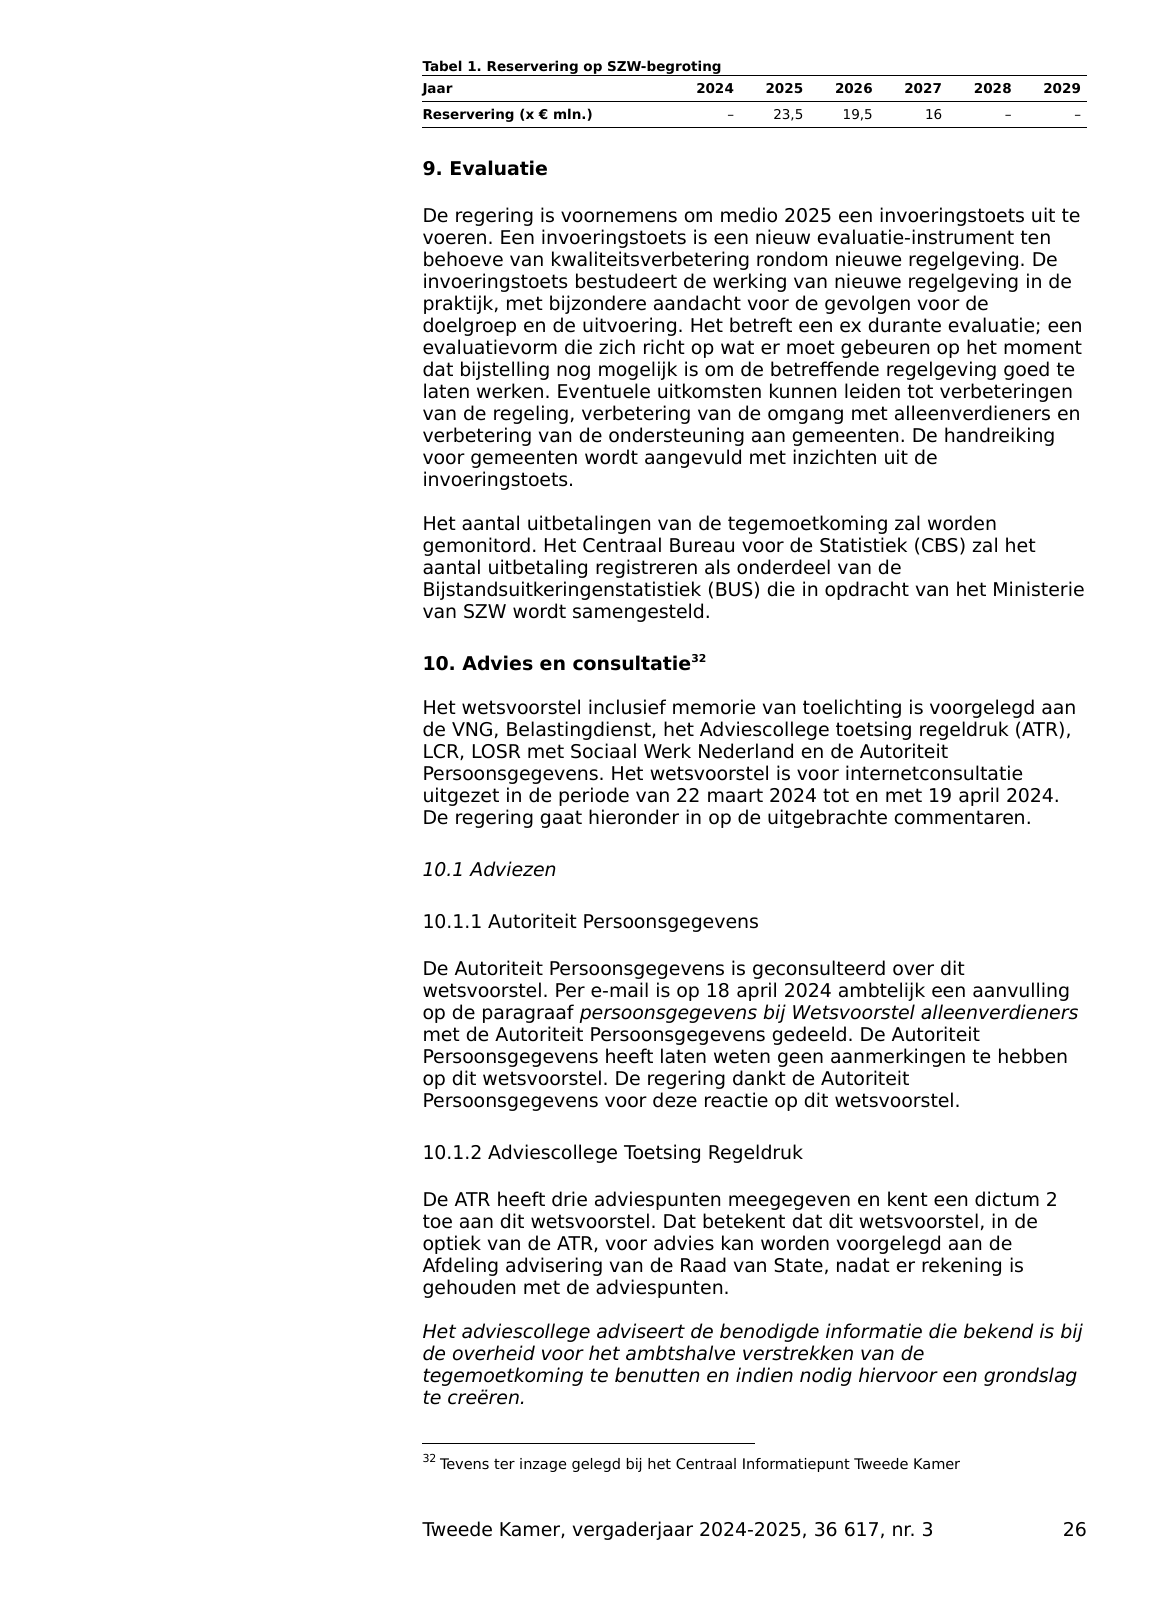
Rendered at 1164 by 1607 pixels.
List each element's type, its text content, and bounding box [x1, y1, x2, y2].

text Het aantal uitbetalingen van de tegemoetkoming zal worden gemonitord. Het Centraal Bureau voor de Statistiek (CBS) zal het aantal uitbetaling registreren als onderdeel van de Bijstandsuitkeringenstatistiek (BUS) die in opdracht van het Ministerie van SZW wordt samengesteld. [422, 513, 1087, 623]
text De Autoriteit Persoonsgegevens is geconsulteerd over dit wetsvoorstel. Per e-mail is op 18 april 2024 ambtelijk een aanvulling op de paragraaf persoonsgegevens bij Wetsvoorstel alleenverdieners met de Autoriteit Persoonsgegevens gedeeld. De Autoriteit Persoonsgegevens heeft laten weten geen aanmerkingen te hebben op dit wetsvoorstel. De regering dankt de Autoriteit Persoonsgegevens voor deze reactie op dit wetsvoorstel. [422, 958, 1087, 1112]
text Het adviescollege adviseert de benodigde informatie die bekend is bij de overheid voor het ambtshalve verstrekken van de tegemoetkoming te benutten en indien nodig hiervoor een grondslag te creëren. [422, 1321, 1087, 1409]
text Het wetsvoorstel inclusief memorie van toelichting is voorgelegd aan de VNG, Belastingdienst, het Adviescollege toetsing regeldruk (ATR), LCR, LOSR met Sociaal Werk Nederland en de Autoriteit Persoonsgegevens. Het wetsvoorstel is voor internetconsultatie uitgezet in de periode van 22 maart 2024 tot en met 19 april 2024. De regering gaat hieronder in op de uitgebrachte commentaren. [422, 697, 1087, 829]
table_cell – [670, 102, 739, 127]
table_cell – [948, 102, 1017, 127]
table_cell 2029 [1017, 76, 1087, 101]
table_cell 2026 [809, 76, 878, 101]
table_cell 2025 [740, 76, 809, 101]
table_cell 2027 [878, 76, 948, 101]
text De regering is voornemens om medio 2025 een invoeringstoets uit te voeren. Een invoeringstoets is een nieuw evaluatie-instrument ten behoeve van kwaliteitsverbetering rondom nieuwe regelgeving. De invoeringstoets bestudeert de werking van nieuwe regelgeving in de praktijk, met bijzondere aandacht voor de gevolgen voor de doelgroep en de uitvoering. Het betreft een ex durante evaluatie; een evaluatievorm die zich richt op wat er moet gebeuren op het moment dat bijstelling nog mogelijk is om de betreffende regelgeving goed te laten werken. Eventuele uitkomsten kunnen leiden tot verbeteringen van de regeling, verbetering van de omgang met alleenverdieners en verbetering van de ondersteuning aan gemeenten. De handreiking voor gemeenten wordt aangevuld met inzichten uit de invoeringstoets. [422, 205, 1087, 491]
table_cell Jaar [422, 76, 670, 101]
subtitle 10.1.2 Adviescollege Toetsing Regeldruk [422, 1142, 1087, 1164]
table_cell 2024 [670, 76, 739, 101]
table_cell Reservering (x € mln.) [422, 102, 670, 127]
text Tevens ter inzage gelegd bij het Centraal Informatiepunt Tweede Kamer [422, 1452, 1087, 1474]
text De ATR heeft drie adviespunten meegegeven en kent een dictum 2 toe aan dit wetsvoorstel. Dat betekent dat dit wetsvoorstel, in de optiek van de ATR, voor advies kan worden voorgelegd aan de Afdeling advisering van de Raad van State, nadat er rekening is gehouden met de adviespunten. [422, 1189, 1087, 1299]
subtitle 9. Evaluatie [422, 158, 1087, 180]
subtitle 10.1.1 Autoriteit Persoonsgegevens [422, 911, 1087, 933]
subtitle 10. Advies en consultatie [422, 653, 1087, 675]
subtitle 10.1 Adviezen [422, 859, 1087, 881]
table_cell 16 [878, 102, 948, 127]
table_cell 23,5 [740, 102, 809, 127]
table_cell 2028 [948, 76, 1017, 101]
table_header Tabel 1. Reservering op SZW-begroting [422, 59, 1087, 75]
table_cell 19,5 [809, 102, 878, 127]
table_cell – [1017, 102, 1087, 127]
